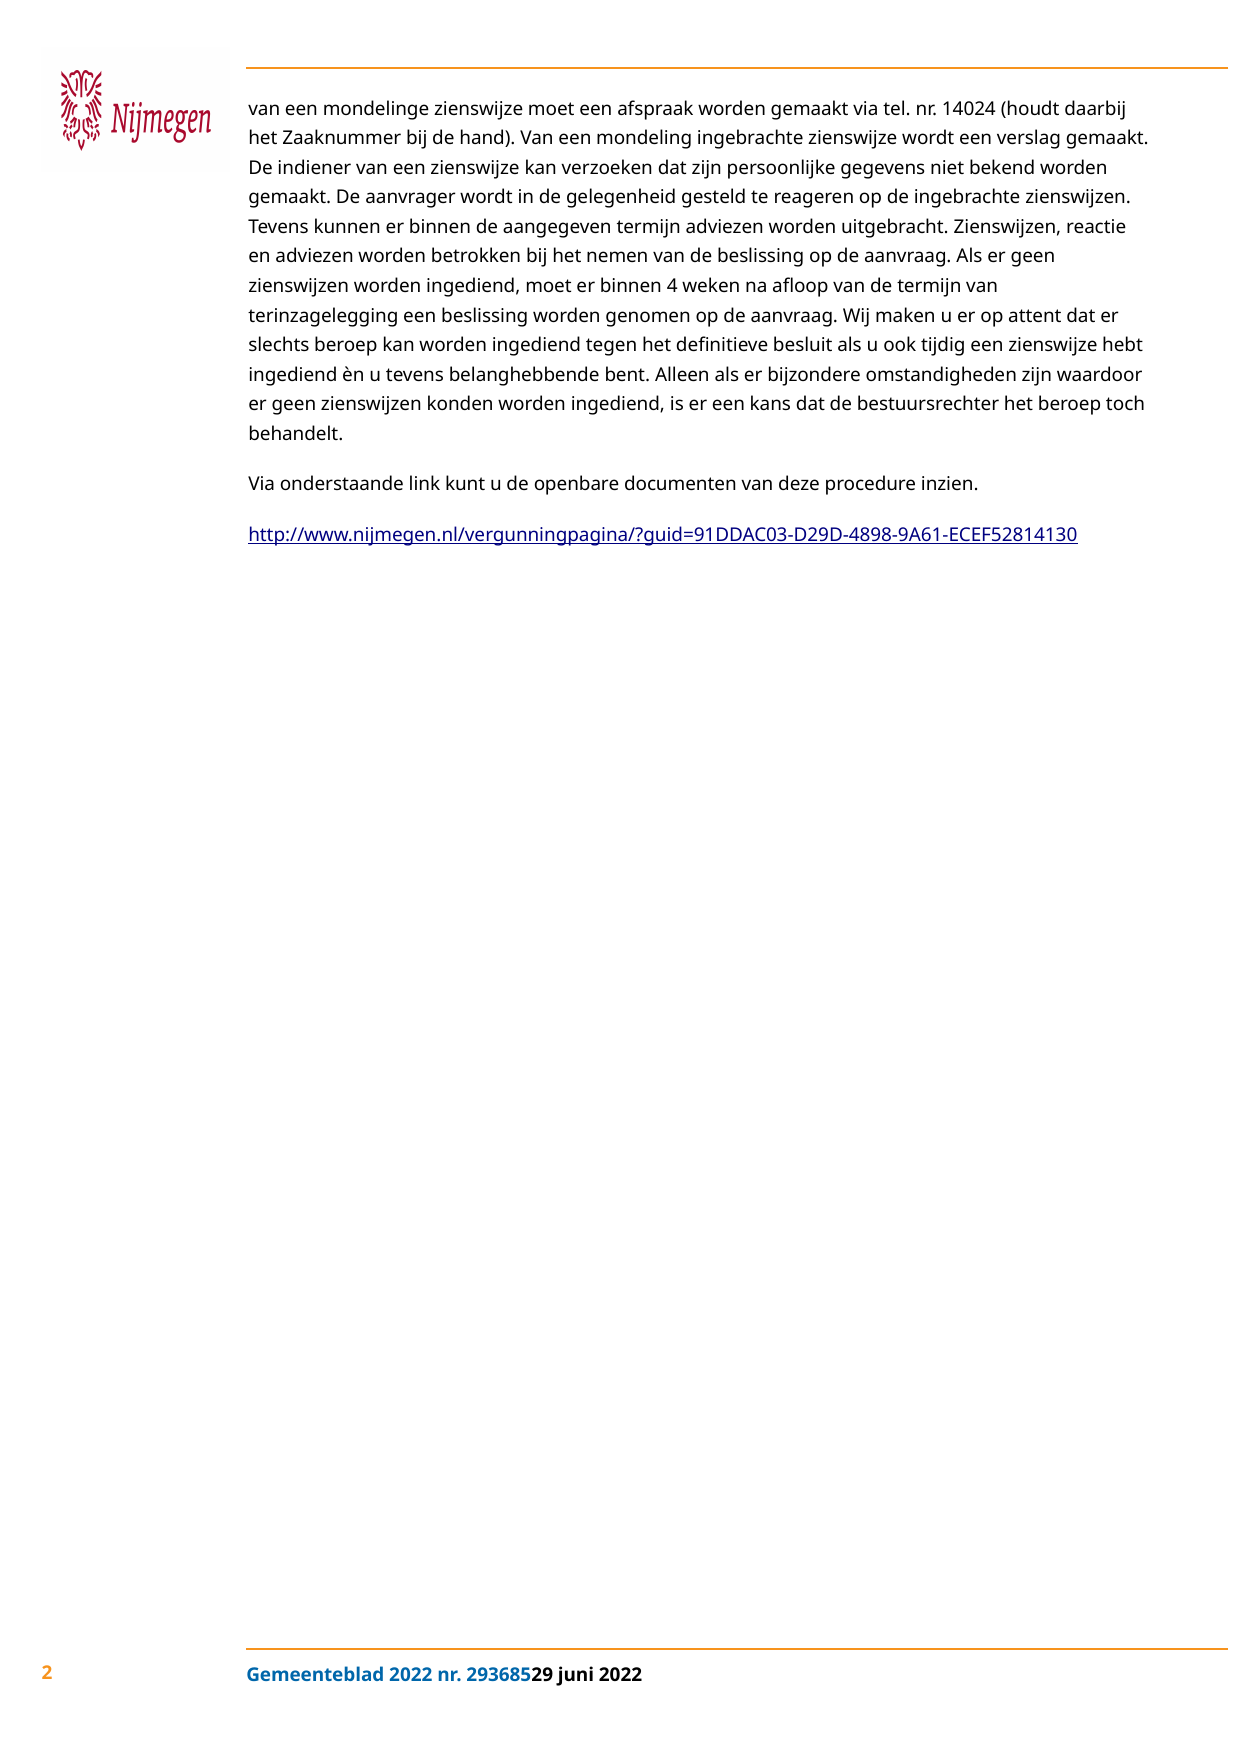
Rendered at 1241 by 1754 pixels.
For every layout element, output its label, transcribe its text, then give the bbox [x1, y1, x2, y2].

picture [41, 47, 231, 172]
text Via onderstaande link kunt u de openbare documenten van deze procedure inzien. [248, 471, 1152, 496]
text van een mondelinge zienswijze moet een afspraak worden gemaakt via tel. nr. 14024 (houdt daarbij het Zaaknummer bij de hand). Van een mondeling ingebrachte zienswijze wordt een verslag gemaakt. De indiener van een zienswijze kan verzoeken dat zijn persoonlijke gegevens niet bekend worden gemaakt. De aanvrager wordt in de gelegenheid gesteld te reageren op de ingebrachte zienswijzen. Tevens kunnen er binnen de aangegeven termijn adviezen worden uitgebracht. Zienswijzen, reactie en adviezen worden betrokken bij het nemen van de beslissing op de aanvraag. Als er geen zienswijzen worden ingediend, moet er binnen 4 weken na afloop van de termijn van terinzagelegging een beslissing worden genomen op de aanvraag. Wij maken u er op attent dat er slechts beroep kan worden ingediend tegen het definitieve besluit als u ook tijdig een zienswijze hebt ingediend èn u tevens belanghebbende bent. Alleen als er bijzondere omstandigheden zijn waardoor er geen zienswijzen konden worden ingediend, is er een kans dat de bestuursrechter het beroep toch behandelt. [248, 95, 1152, 446]
text http://www.nijmegen.nl/vergunningpagina/?guid=91DDAC03-D29D-4898-9A61-ECEF52814130 [248, 521, 1152, 547]
